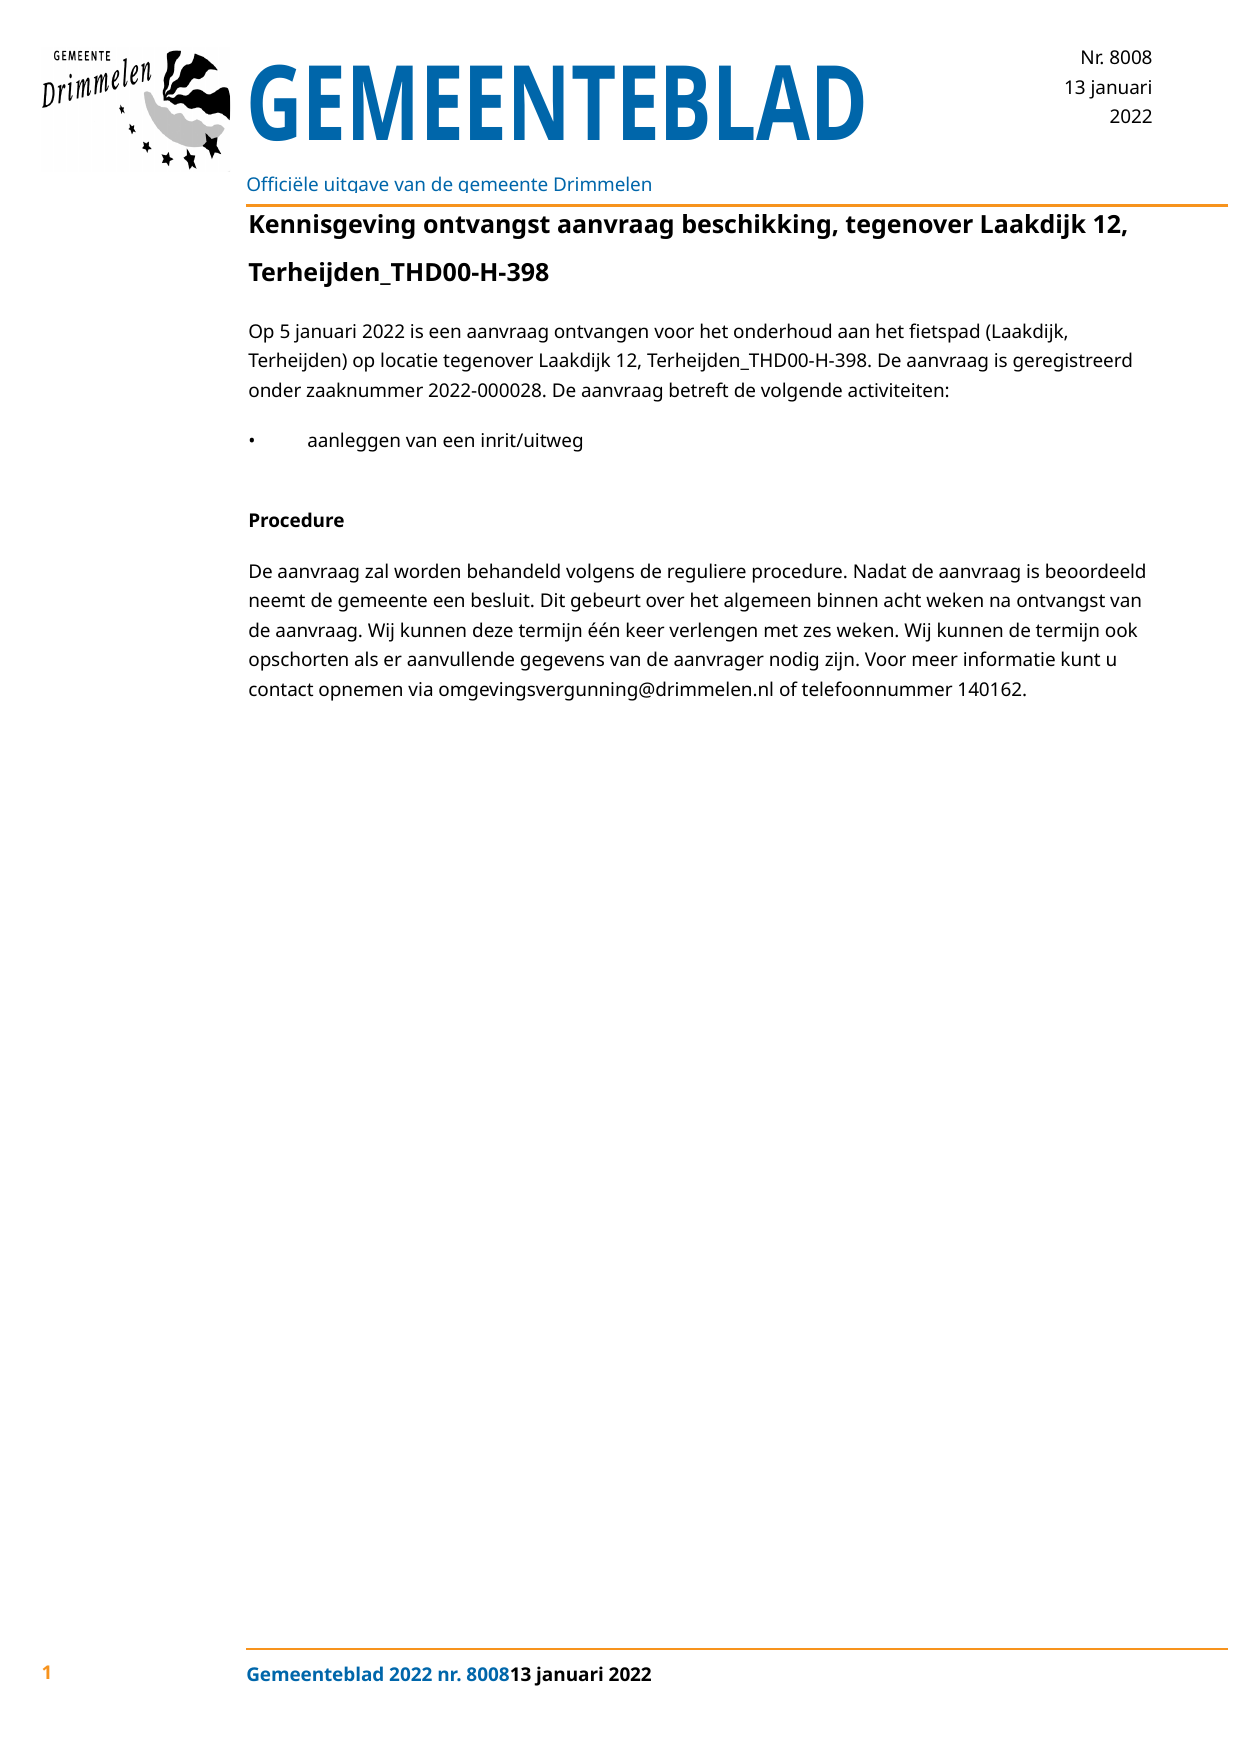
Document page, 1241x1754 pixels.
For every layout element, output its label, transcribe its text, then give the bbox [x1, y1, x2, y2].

picture [41, 47, 231, 172]
text Kennisgeving ontvangst aanvraag beschikking, tegenover Laakdijk 12, Terheijden_THD00-H-398 [248, 207, 1152, 288]
text De aanvraag zal worden behandeld volgens de reguliere procedure. Nadat de aanvraag is beoordeeld neemt de gemeente een besluit. Dit gebeurt over het algemeen binnen acht weken na ontvangst van de aanvraag. Wij kunnen deze termijn één keer verlengen met zes weken. Wij kunnen de termijn ook opschorten als er aanvullende gegevens van de aanvrager nodig zijn. Voor meer informatie kunt u contact opnemen via omgevingsvergunning@drimmelen.nl of telefoonnummer 140162. [248, 558, 1152, 702]
list aanleggen van een inrit/uitweg [248, 427, 1152, 453]
text Procedure [248, 507, 1152, 533]
text Op 5 januari 2022 is een aanvraag ontvangen voor het onderhoud aan het fietspad (Laakdijk, Terheijden) op locatie tegenover Laakdijk 12, Terheijden_THD00-H-398. De aanvraag is geregistreerd onder zaaknummer 2022-000028. De aanvraag betreft de volgende activiteiten: [248, 318, 1152, 403]
